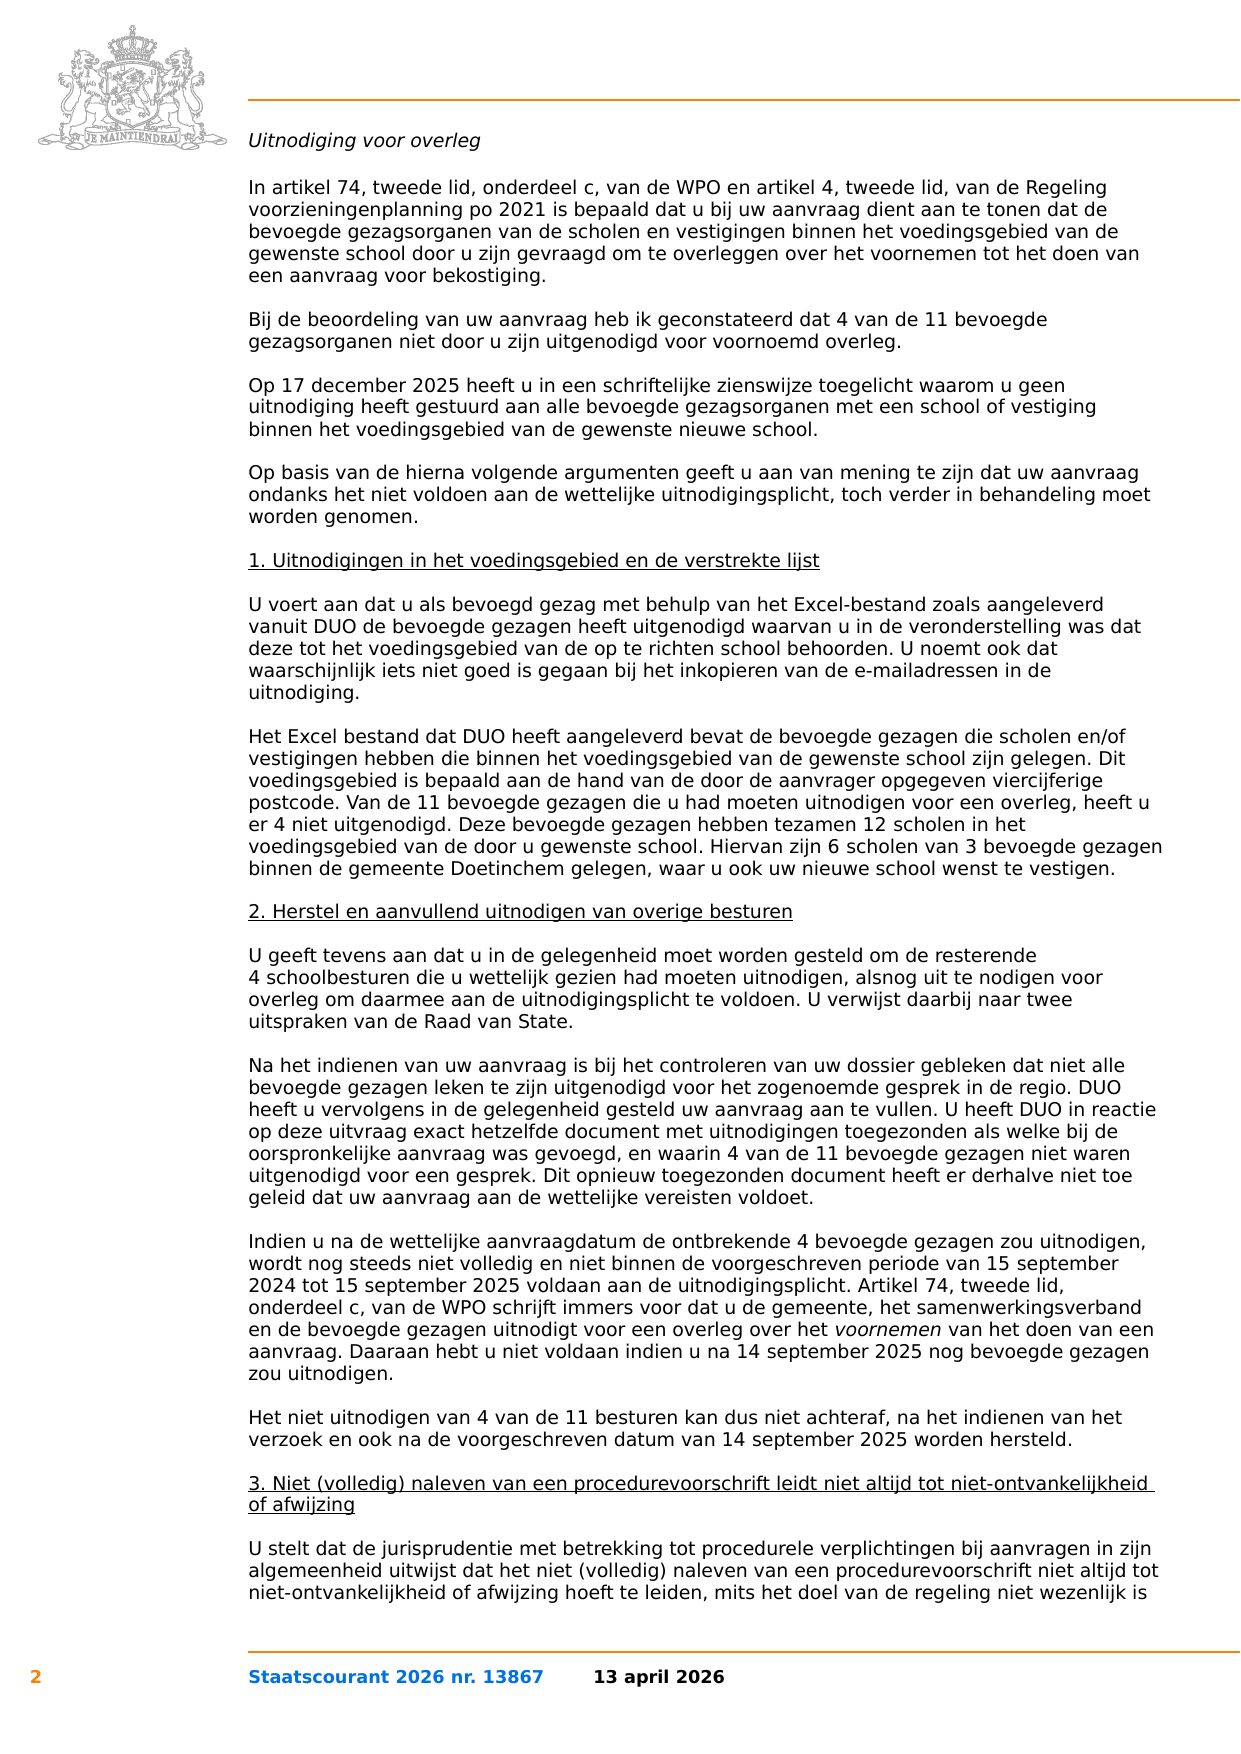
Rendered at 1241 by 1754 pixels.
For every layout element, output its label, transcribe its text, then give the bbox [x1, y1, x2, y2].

text Op 17 december 2025 heeft u in een schriftelijke zienswijze toegelicht waarom u geen uitnodiging heeft gestuurd aan alle bevoegde gezagsorganen met een school of vestiging binnen het voedingsgebied van de gewenste nieuwe school. [248, 374, 1163, 440]
text Na het indienen van uw aanvraag is bij het controleren van uw dossier gebleken dat niet alle bevoegde gezagen leken te zijn uitgenodigd voor het zogenoemde gesprek in de regio. DUO heeft u vervolgens in de gelegenheid gesteld uw aanvraag aan te vullen. U heeft DUO in reactie op deze uitvraag exact hetzelfde document met uitnodigingen toegezonden als welke bij de oorspronkelijke aanvraag was gevoegd, en waarin 4 van de 11 bevoegde gezagen niet waren uitgenodigd voor een gesprek. Dit opnieuw toegezonden document heeft er derhalve niet toe geleid dat uw aanvraag aan de wettelijke vereisten voldoet. [248, 1055, 1163, 1209]
text U geeft tevens aan dat u in de gelegenheid moet worden gesteld om de resterende 4 schoolbesturen die u wettelijk gezien had moeten uitnodigen, alsnog uit te nodigen voor overleg om daarmee aan de uitnodigingsplicht te voldoen. U verwijst daarbij naar twee uitspraken van de Raad van State. [248, 945, 1163, 1033]
text Op basis van de hierna volgende argumenten geeft u aan van mening te zijn dat uw aanvraag ondanks het niet voldoen aan de wettelijke uitnodigingsplicht, toch verder in behandeling moet worden genomen. [248, 462, 1163, 528]
text Het Excel bestand dat DUO heeft aangeleverd bevat de bevoegde gezagen die scholen en/of vestigingen hebben die binnen het voedingsgebied van de gewenste school zijn gelegen. Dit voedingsgebied is bepaald aan de hand van de door de aanvrager opgegeven viercijferige postcode. Van de 11 bevoegde gezagen die u had moeten uitnodigen voor een overleg, heeft u er 4 niet uitgenodigd. Deze bevoegde gezagen hebben tezamen 12 scholen in het voedingsgebied van de door u gewenste school. Hiervan zijn 6 scholen van 3 bevoegde gezagen binnen de gemeente Doetinchem gelegen, waar u ook uw nieuwe school wenst te vestigen. [248, 726, 1163, 879]
text In artikel 74, tweede lid, onderdeel c, van de WPO en artikel 4, tweede lid, van de Regeling voorzieningenplanning po 2021 is bepaald dat u bij uw aanvraag dient aan te tonen dat de bevoegde gezagsorganen van de scholen en vestigingen binnen het voedingsgebied van de gewenste school door u zijn gevraagd om te overleggen over het voornemen tot het doen van een aanvraag voor bekostiging. [248, 177, 1163, 287]
subtitle Uitnodiging voor overleg [248, 130, 1163, 152]
text U stelt dat de jurisprudentie met betrekking tot procedurele verplichtingen bij aanvragen in zijn algemeenheid uitwijst dat het niet (volledig) naleven van een procedurevoorschrift niet altijd tot niet-ontvankelijkheid of afwijzing hoeft te leiden, mits het doel van de regeling niet wezenlijk is [248, 1538, 1163, 1604]
subtitle 3. Niet (volledig) naleven van een procedurevoorschrift leidt niet altijd tot niet-ontvankelijkheid of afwijzing [248, 1472, 1163, 1516]
text U voert aan dat u als bevoegd gezag met behulp van het Excel-bestand zoals aangeleverd vanuit DUO de bevoegde gezagen heeft uitgenodigd waarvan u in de veronderstelling was dat deze tot het voedingsgebied van de op te richten school behoorden. U noemt ook dat waarschijnlijk iets niet goed is gegaan bij het inkopieren van de e-mailadressen in de uitnodiging. [248, 594, 1163, 704]
text Bij de beoordeling van uw aanvraag heb ik geconstateerd dat 4 van de 11 bevoegde gezagsorganen niet door u zijn uitgenodigd voor voornoemd overleg. [248, 309, 1163, 353]
text Indien u na de wettelijke aanvraagdatum de ontbrekende 4 bevoegde gezagen zou uitnodigen, wordt nog steeds niet volledig en niet binnen de voorgeschreven periode van 15 september 2024 tot 15 september 2025 voldaan aan de uitnodigingsplicht. Artikel 74, tweede lid, onderdeel c, van de WPO schrijft immers voor dat u de gemeente, het samenwerkingsverband en de bevoegde gezagen uitnodigt voor een overleg over het voornemen van het doen van een aanvraag. Daaraan hebt u niet voldaan indien u na 14 september 2025 nog bevoegde gezagen zou uitnodigen. [248, 1231, 1163, 1385]
text Het niet uitnodigen van 4 van de 11 besturen kan dus niet achteraf, na het indienen van het verzoek en ook na de voorgeschreven datum van 14 september 2025 worden hersteld. [248, 1407, 1163, 1451]
picture [38, 25, 227, 150]
subtitle 2. Herstel en aanvullend uitnodigen van overige besturen [248, 901, 1163, 923]
subtitle 1. Uitnodigingen in het voedingsgebied en de verstrekte lijst [248, 550, 1163, 572]
